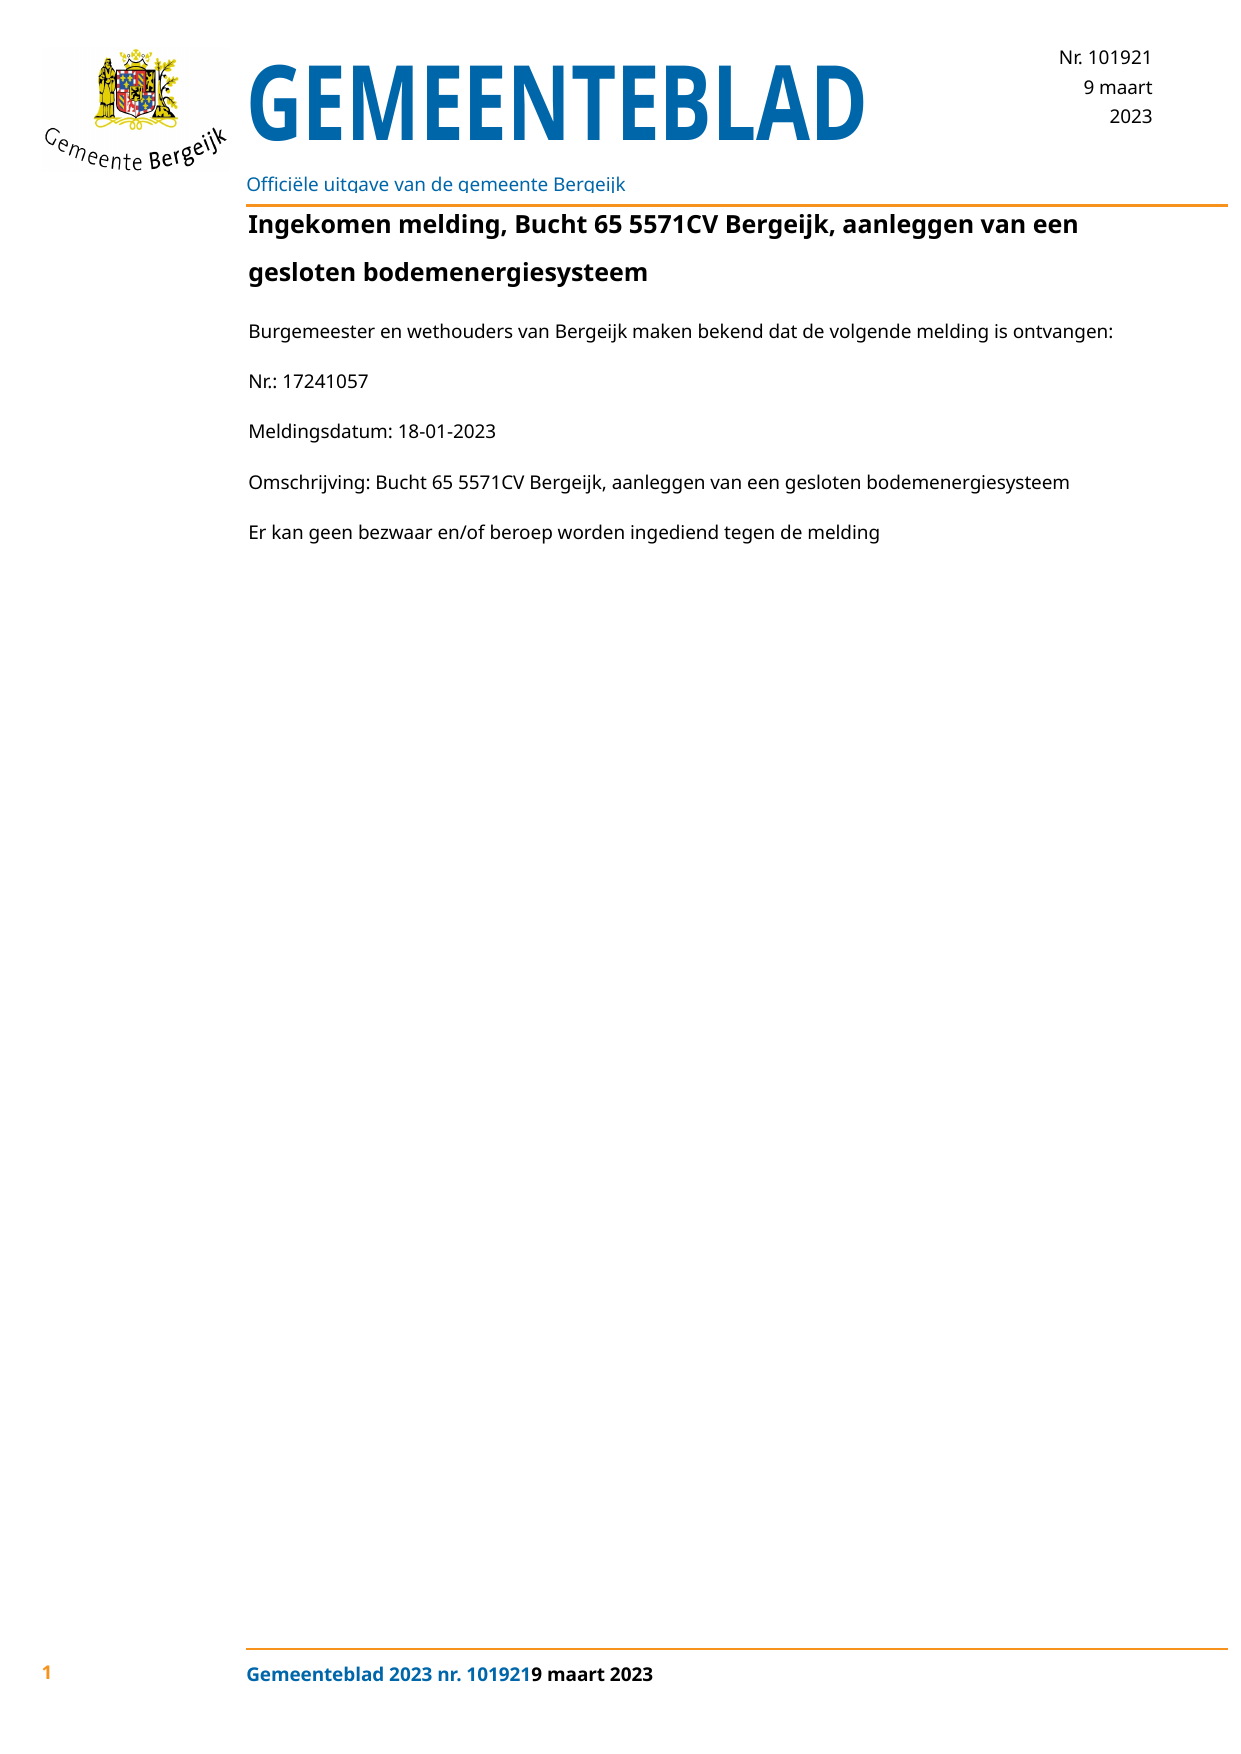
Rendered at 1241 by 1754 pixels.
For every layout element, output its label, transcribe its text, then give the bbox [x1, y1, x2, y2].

text Nr.: 17241057 [248, 368, 1152, 394]
text Meldingsdatum: 18-01-2023 [248, 419, 1152, 444]
text Er kan geen bezwaar en/of beroep worden ingediend tegen de melding [248, 519, 1152, 545]
text Omschrijving: Bucht 65 5571CV Bergeijk, aanleggen van een gesloten bodemenergiesysteem [248, 469, 1152, 495]
text Ingekomen melding, Bucht 65 5571CV Bergeijk, aanleggen van een gesloten bodemenergiesysteem [248, 207, 1152, 288]
text Burgemeester en wethouders van Bergeijk maken bekend dat de volgende melding is ontvangen: [248, 318, 1152, 344]
picture [41, 47, 231, 172]
